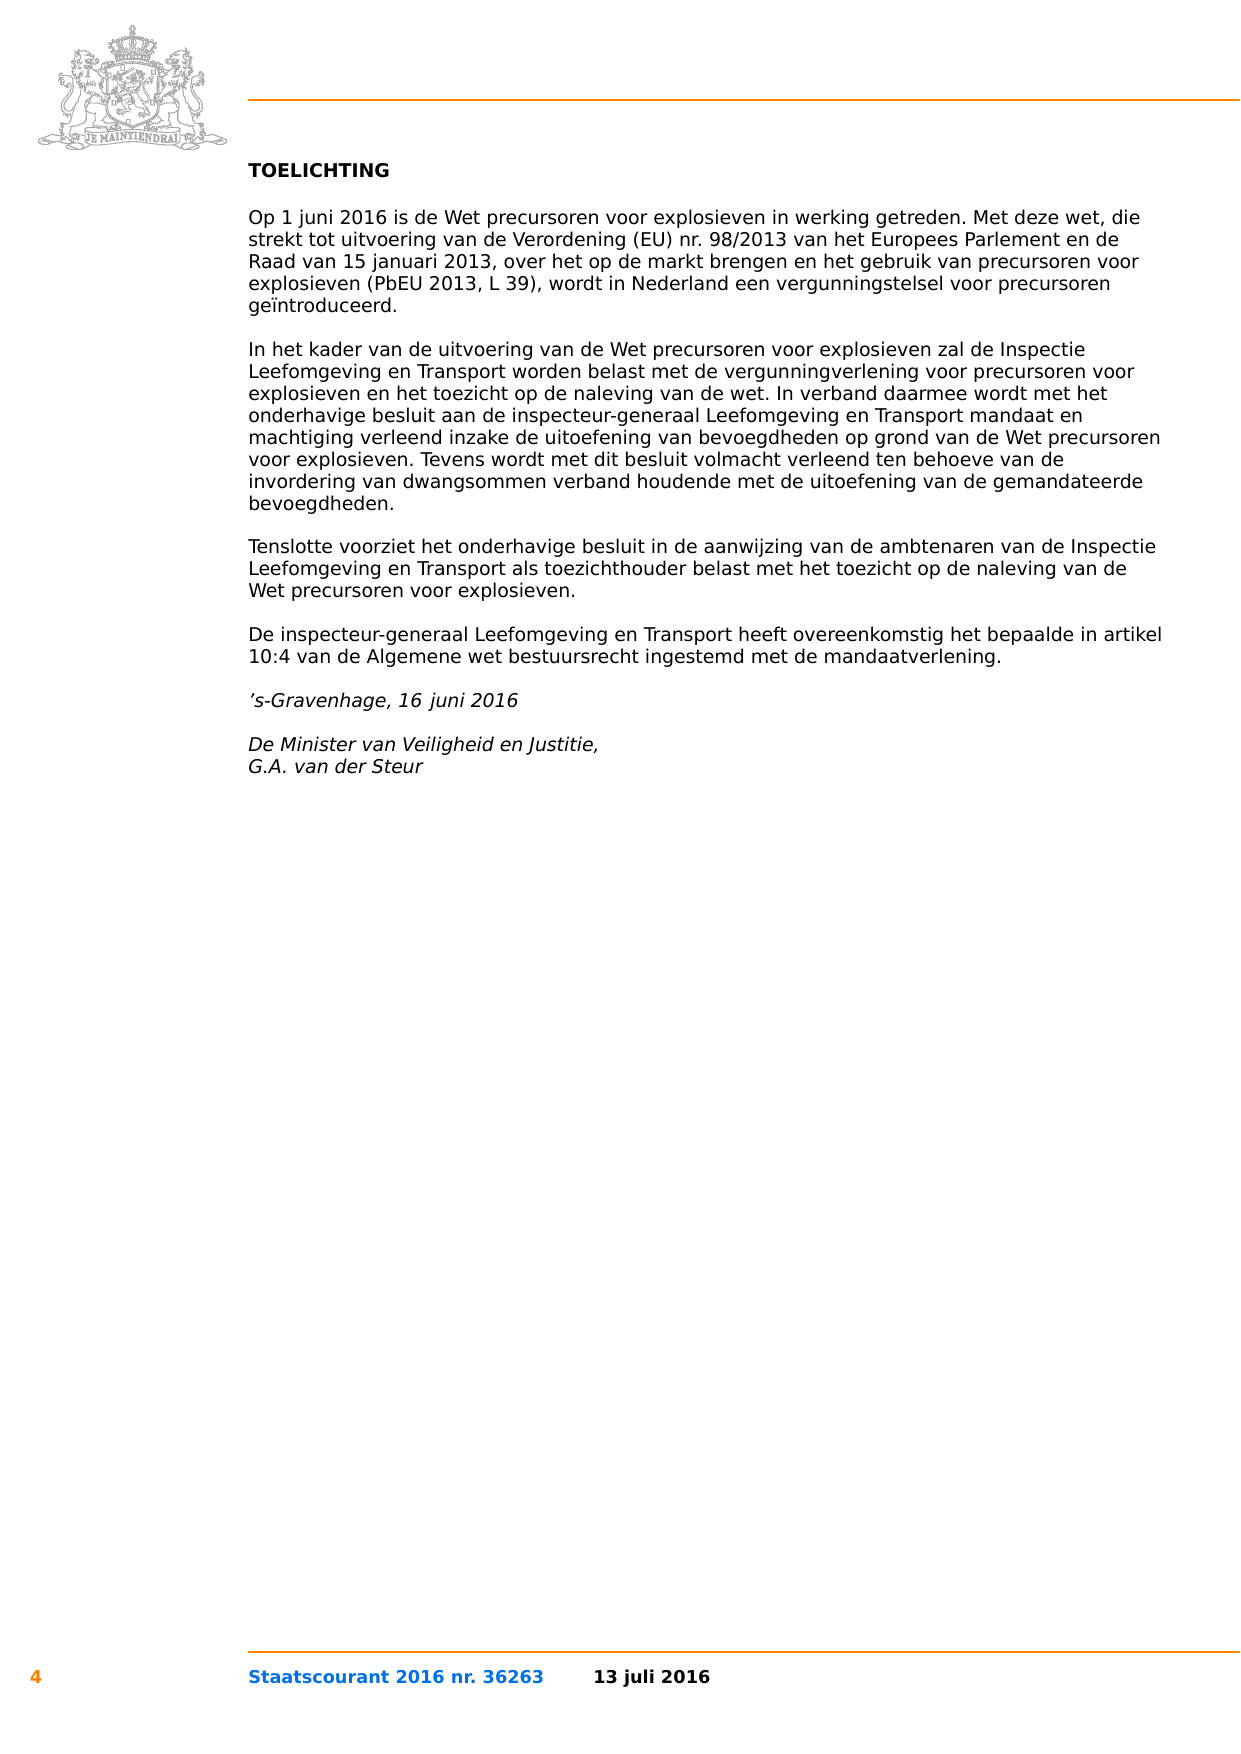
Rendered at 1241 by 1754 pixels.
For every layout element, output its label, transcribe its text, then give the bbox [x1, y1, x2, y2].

subtitle TOELICHTING [248, 160, 1163, 182]
picture [38, 25, 227, 150]
text De inspecteur-generaal Leefomgeving en Transport heeft overeenkomstig het bepaalde in artikel 10:4 van de Algemene wet bestuursrecht ingestemd met de mandaatverlening. [248, 624, 1163, 668]
text Op 1 juni 2016 is de Wet precursoren voor explosieven in werking getreden. Met deze wet, die strekt tot uitvoering van de Verordening (EU) nr. 98/2013 van het Europees Parlement en de Raad van 15 januari 2013, over het op de markt brengen en het gebruik van precursoren voor explosieven (PbEU 2013, L 39), wordt in Nederland een vergunningstelsel voor precursoren geïntroduceerd. [248, 207, 1163, 317]
text Tenslotte voorziet het onderhavige besluit in de aanwijzing van de ambtenaren van de Inspectie Leefomgeving en Transport als toezichthouder belast met het toezicht op de naleving van de Wet precursoren voor explosieven. [248, 536, 1163, 602]
text De Minister van Veiligheid en Justitie, G.A. van der Steur [248, 734, 1163, 778]
text ’s-Gravenhage, 16 juni 2016 [248, 690, 1163, 712]
text In het kader van de uitvoering van de Wet precursoren voor explosieven zal de Inspectie Leefomgeving en Transport worden belast met de vergunningverlening voor precursoren voor explosieven en het toezicht op de naleving van de wet. In verband daarmee wordt met het onderhavige besluit aan de inspecteur-generaal Leefomgeving en Transport mandaat en machtiging verleend inzake de uitoefening van bevoegdheden op grond van de Wet precursoren voor explosieven. Tevens wordt met dit besluit volmacht verleend ten behoeve van de invordering van dwangsommen verband houdende met de uitoefening van de gemandateerde bevoegdheden. [248, 339, 1163, 514]
